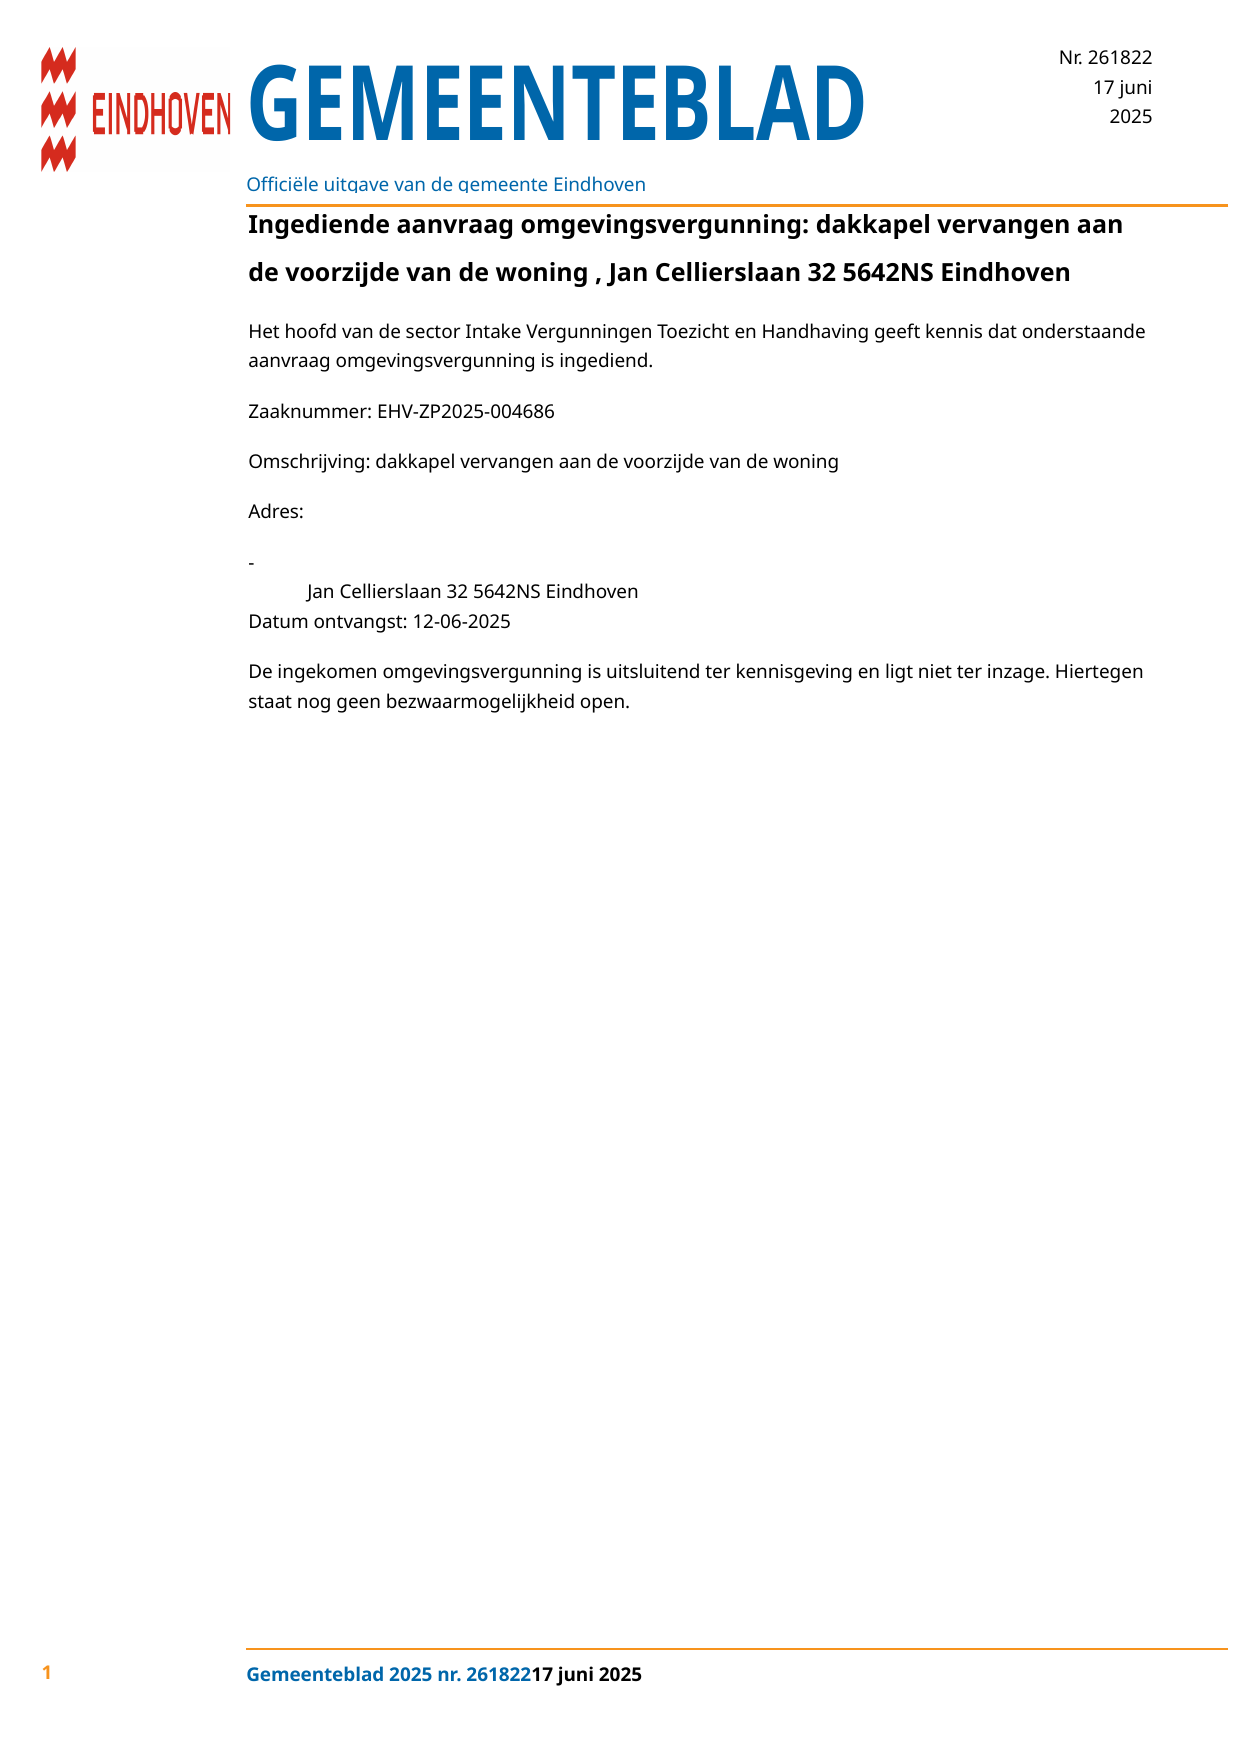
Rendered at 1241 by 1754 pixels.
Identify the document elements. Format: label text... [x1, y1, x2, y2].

text De ingekomen omgevingsvergunning is uitsluitend ter kennisgeving en ligt niet ter inzage. Hiertegen staat nog geen bezwaarmogelijkheid open. [248, 659, 1152, 714]
text Omschrijving: dakkapel vervangen aan de voorzijde van de woning [248, 448, 1152, 474]
text Het hoofd van de sector Intake Vergunningen Toezicht en Handhaving geeft kennis dat onderstaande aanvraag omgevingsvergunning is ingediend. [248, 318, 1152, 373]
text Zaaknummer: EHV-ZP2025-004686 [248, 398, 1152, 424]
list Jan Cellierslaan 32 5642NS Eindhoven [248, 579, 1152, 604]
text Ingediende aanvraag omgevingsvergunning: dakkapel vervangen aan de voorzijde van de woning , Jan Cellierslaan 32 5642NS Eindhoven [248, 207, 1152, 288]
picture [41, 47, 231, 172]
text Datum ontvangst: 12-06-2025 [248, 608, 1152, 634]
text Adres: [248, 499, 1152, 524]
